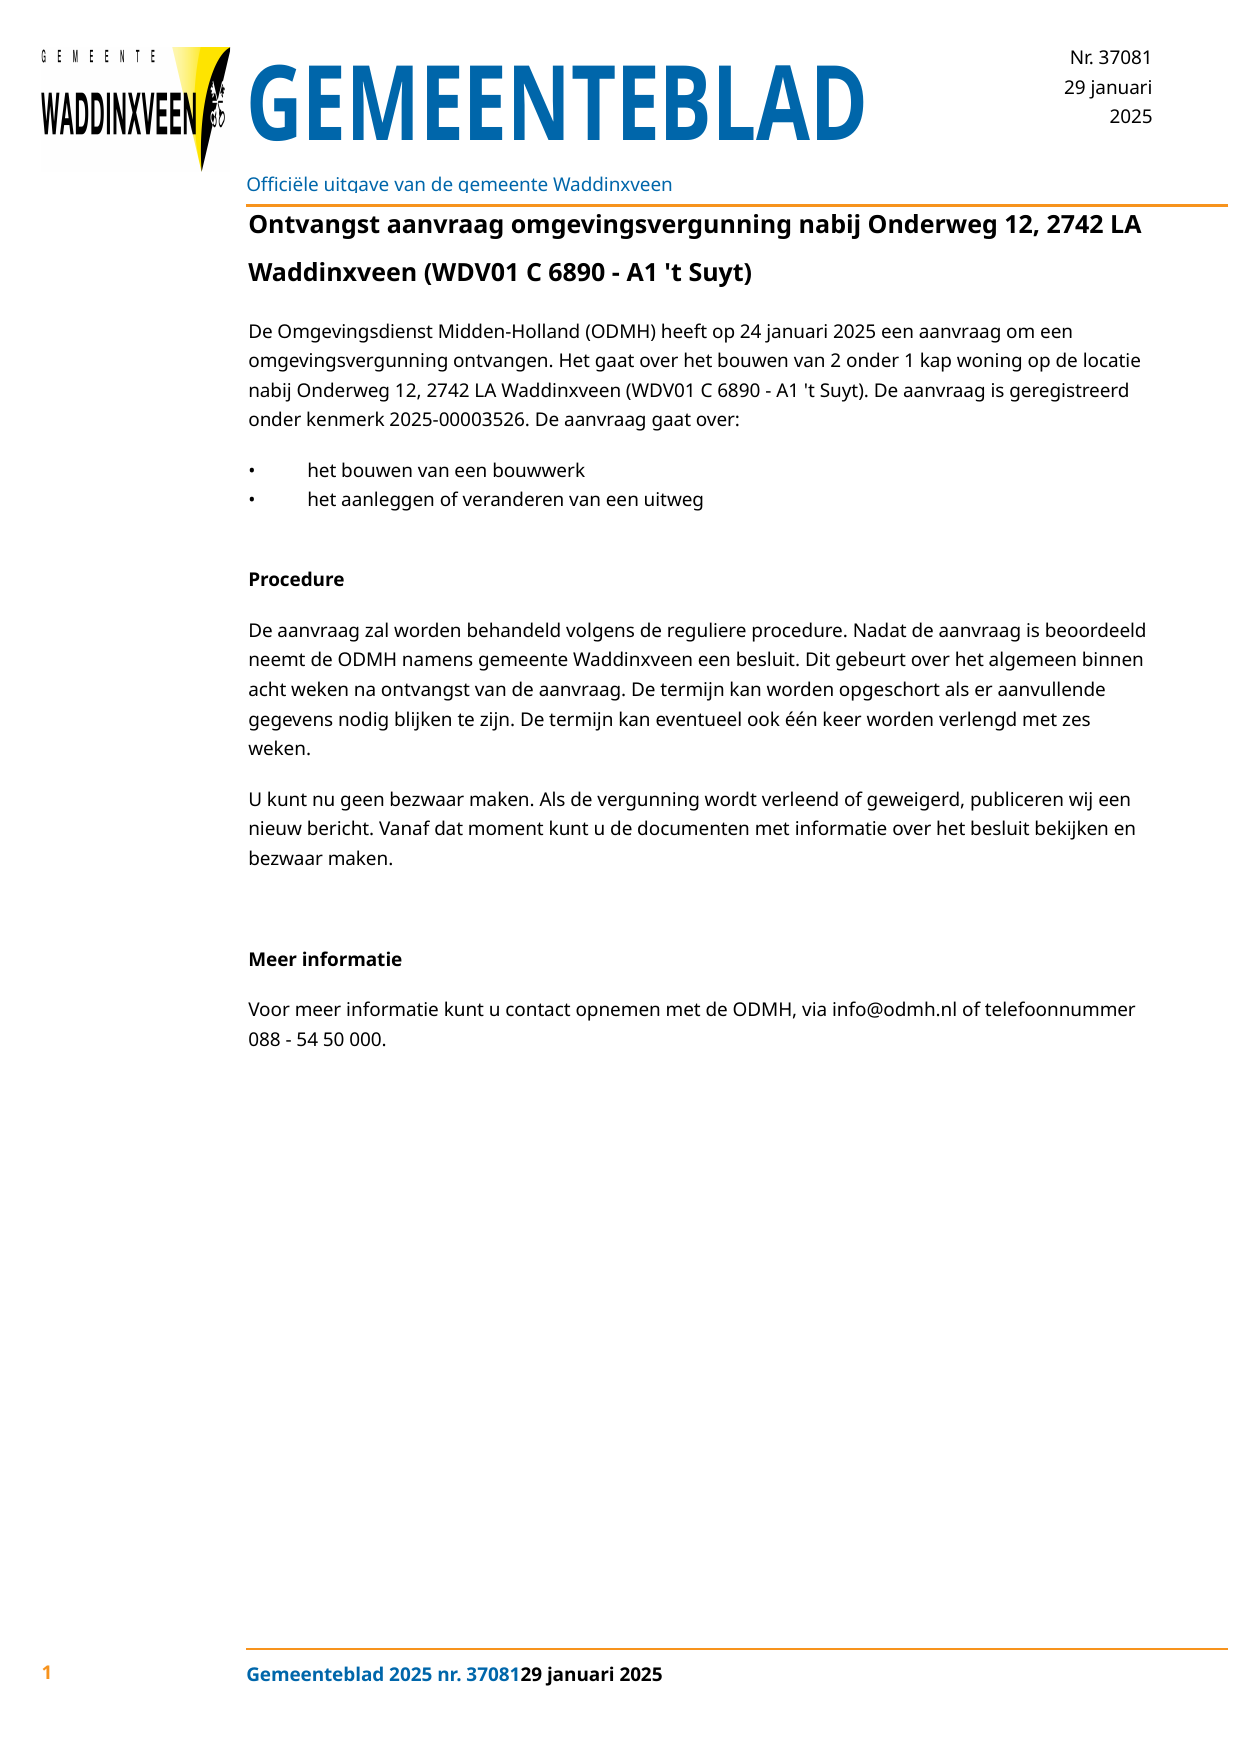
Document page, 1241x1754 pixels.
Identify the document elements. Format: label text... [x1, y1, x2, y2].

text De aanvraag zal worden behandeld volgens de reguliere procedure. Nadat de aanvraag is beoordeeld neemt de ODMH namens gemeente Waddinxveen een besluit. Dit gebeurt over het algemeen binnen acht weken na ontvangst van de aanvraag. De termijn kan worden opgeschort als er aanvullende gegevens nodig blijken te zijn. De termijn kan eventueel ook één keer worden verlengd met zes weken. [248, 617, 1152, 761]
text Meer informatie [248, 946, 1152, 972]
text Voor meer informatie kunt u contact opnemen met de ODMH, via info@odmh.nl of telefoonnummer 088 - 54 50 000. [248, 996, 1152, 1052]
list het aanleggen of veranderen van een uitweg [248, 487, 1152, 512]
text De Omgevingsdienst Midden-Holland (ODMH) heeft op 24 januari 2025 een aanvraag om een omgevingsvergunning ontvangen. Het gaat over het bouwen van 2 onder 1 kap woning op de locatie nabij Onderweg 12, 2742 LA Waddinxveen (WDV01 C 6890 - A1 't Suyt). De aanvraag is geregistreerd onder kenmerk 2025-00003526. De aanvraag gaat over: [248, 318, 1152, 432]
text Ontvangst aanvraag omgevingsvergunning nabij Onderweg 12, 2742 LA Waddinxveen (WDV01 C 6890 - A1 't Suyt) [248, 207, 1152, 288]
picture [41, 47, 231, 172]
list het bouwen van een bouwwerk [248, 457, 1152, 483]
text Procedure [248, 567, 1152, 592]
text U kunt nu geen bezwaar maken. Als de vergunning wordt verleend of geweigerd, publiceren wij een nieuw bericht. Vanaf dat moment kunt u de documenten met informatie over het besluit bekijken en bezwaar maken. [248, 786, 1152, 871]
